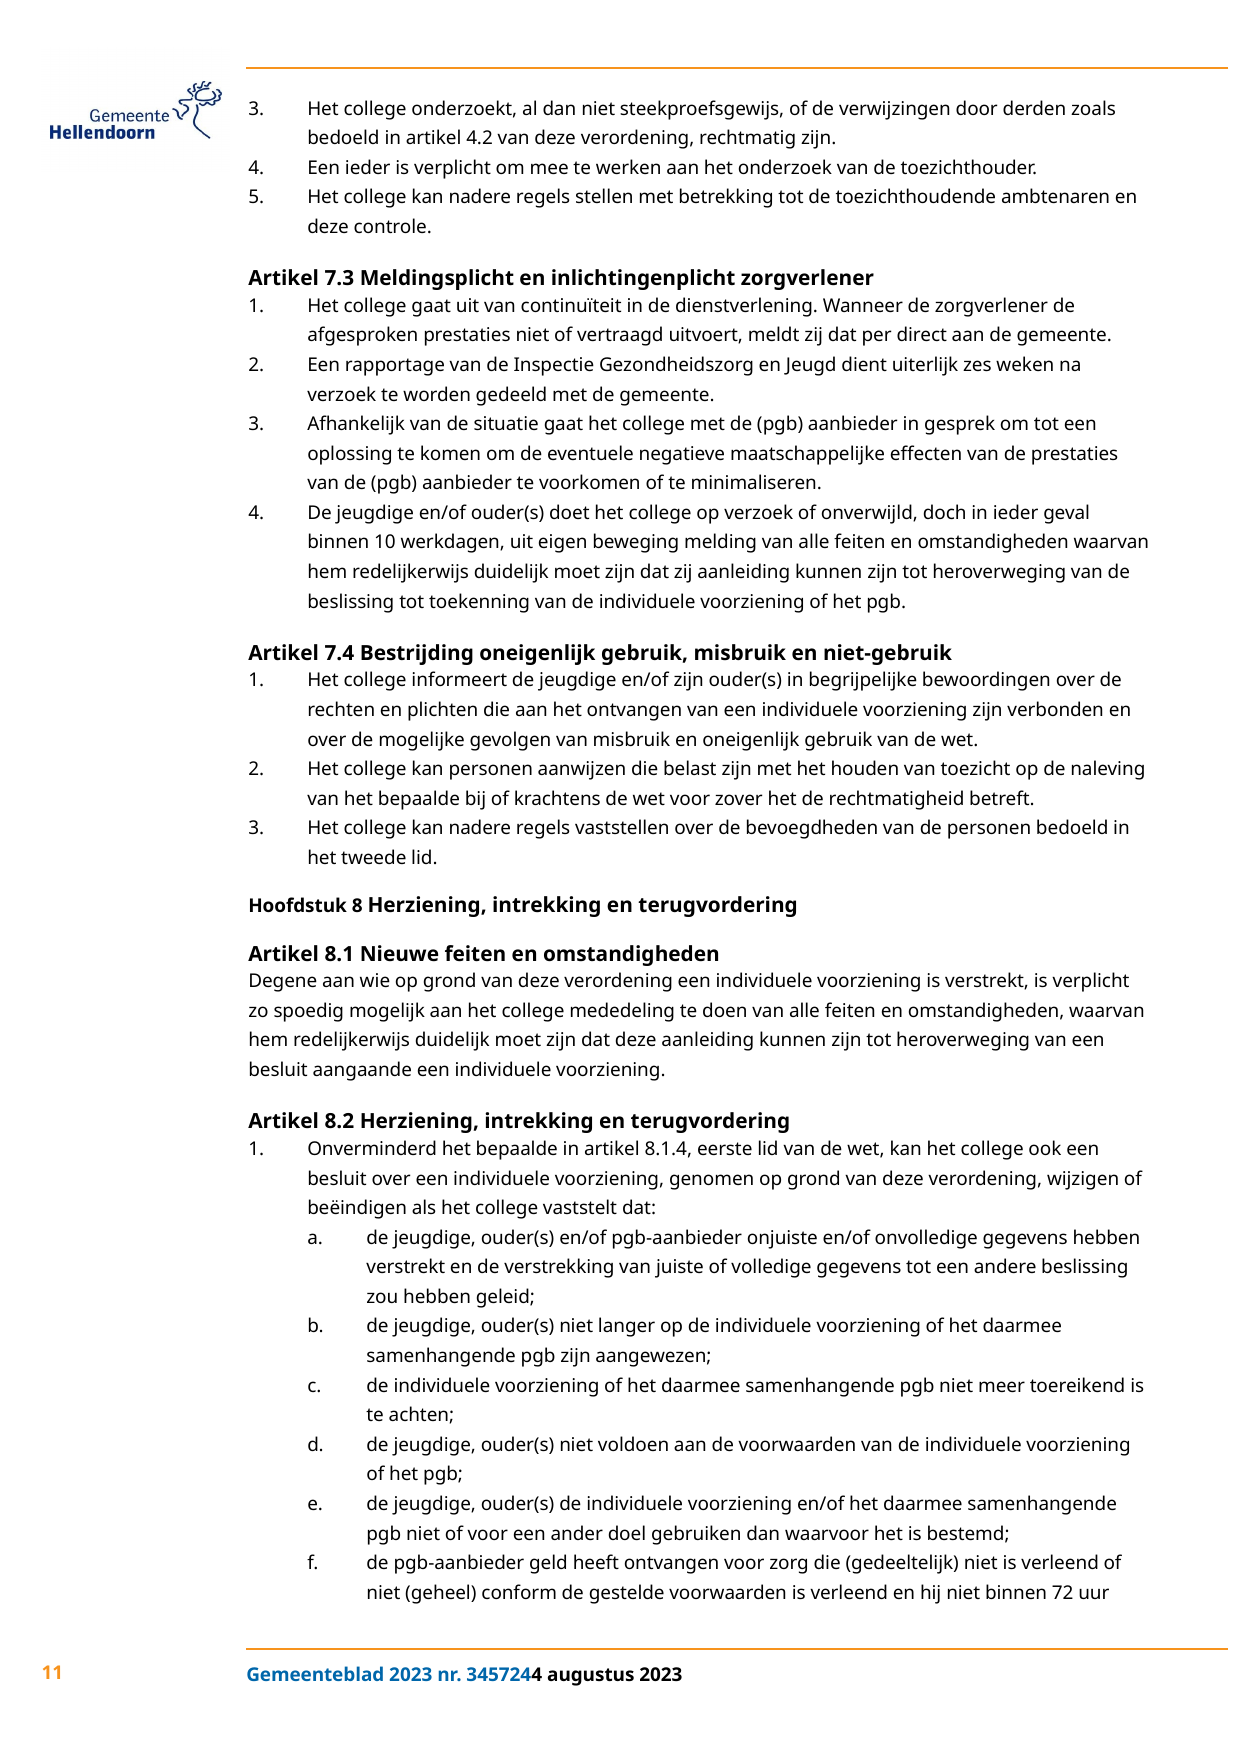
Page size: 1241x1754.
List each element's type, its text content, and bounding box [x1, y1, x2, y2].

list Een ieder is verplicht om mee te werken aan het onderzoek van de toezichthouder. [248, 154, 1152, 180]
list De jeugdige en/of ouder(s) doet het college op verzoek of onverwijld, doch in ieder geval binnen 10 werkdagen, uit eigen beweging melding van alle feiten en omstandigheden waarvan hem redelijkerwijs duidelijk moet zijn dat zij aanleiding kunnen zijn tot heroverweging van de beslissing tot toekenning van de individuele voorziening of het pgb. [248, 499, 1152, 613]
list de jeugdige, ouder(s) niet langer op de individuele voorziening of het daarmee samenhangende pgb zijn aangewezen; [307, 1313, 1152, 1368]
list Onverminderd het bepaalde in artikel 8.1.4, eerste lid van de wet, kan het college ook een besluit over een individuele voorziening, genomen op grond van deze verordening, wijzigen of beëindigen als het college vaststelt dat: [248, 1135, 1152, 1220]
text Artikel 8.1 Nieuwe feiten en omstandigheden [248, 939, 1152, 967]
list Het college kan personen aanwijzen die belast zijn met het houden van toezicht op de naleving van het bepaalde bij of krachtens de wet voor zover het de rechtmatigheid betreft. [248, 755, 1152, 811]
list Het college onderzoekt, al dan niet steekproefsgewijs, of de verwijzingen door derden zoals bedoeld in artikel 4.2 van deze verordening, rechtmatig zijn. [248, 95, 1152, 150]
list Een rapportage van de Inspectie Gezondheidszorg en Jeugd dient uiterlijk zes weken na verzoek te worden gedeeld met de gemeente. [248, 351, 1152, 406]
list de jeugdige, ouder(s) de individuele voorziening en/of het daarmee samenhangende pgb niet of voor een ander doel gebruiken dan waarvoor het is bestemd; [307, 1490, 1152, 1545]
list Het college kan nadere regels vaststellen over de bevoegdheden van de personen bedoeld in het tweede lid. [248, 814, 1152, 870]
list de jeugdige, ouder(s) en/of pgb-aanbieder onjuiste en/of onvolledige gegevens hebben verstrekt en de verstrekking van juiste of volledige gegevens tot een andere beslissing zou hebben geleid; [307, 1224, 1152, 1309]
list de pgb-aanbieder geld heeft ontvangen voor zorg die (gedeeltelijk) niet is verleend of niet (geheel) conform de gestelde voorwaarden is verleend en hij niet binnen 72 uur [307, 1549, 1152, 1604]
list de jeugdige, ouder(s) niet voldoen aan de voorwaarden van de individuele voorziening of het pgb; [307, 1431, 1152, 1486]
list Het college informeert de jeugdige en/of zijn ouder(s) in begrijpelijke bewoordingen over de rechten en plichten die aan het ontvangen van een individuele voorziening zijn verbonden en over de mogelijke gevolgen van misbruik en oneigenlijk gebruik van de wet. [248, 667, 1152, 752]
text Artikel 8.2 Herziening, intrekking en terugvordering [248, 1107, 1152, 1135]
text Artikel 7.3 Meldingsplicht en inlichtingenplicht zorgverlener [248, 263, 1152, 292]
list de individuele voorziening of het daarmee samenhangende pgb niet meer toereikend is te achten; [307, 1372, 1152, 1427]
list Het college kan nadere regels stellen met betrekking tot de toezichthoudende ambtenaren en deze controle. [248, 183, 1152, 239]
text Artikel 7.4 Bestrijding oneigenlijk gebruik, misbruik en niet-gebruik [248, 638, 1152, 667]
text Degene aan wie op grond van deze verordening een individuele voorziening is verstrekt, is verplicht zo spoedig mogelijk aan het college mededeling te doen van alle feiten en omstandigheden, waarvan hem redelijkerwijs duidelijk moet zijn dat deze aanleiding kunnen zijn tot heroverweging van een besluit aangaande een individuele voorziening. [248, 967, 1152, 1082]
list Het college gaat uit van continuïteit in de dienstverlening. Wanneer de zorgverlener de afgesproken prestaties niet of vertraagd uitvoert, meldt zij dat per direct aan de gemeente. [248, 292, 1152, 347]
list Afhankelijk van de situatie gaat het college met de (pgb) aanbieder in gesprek om tot een oplossing te komen om de eventuele negatieve maatschappelijke effecten van de prestaties van de (pgb) aanbieder te voorkomen of te minimaliseren. [248, 410, 1152, 495]
picture [41, 47, 231, 172]
text Hoofdstuk 8 Herziening, intrekking en terugvordering [248, 890, 1152, 918]
